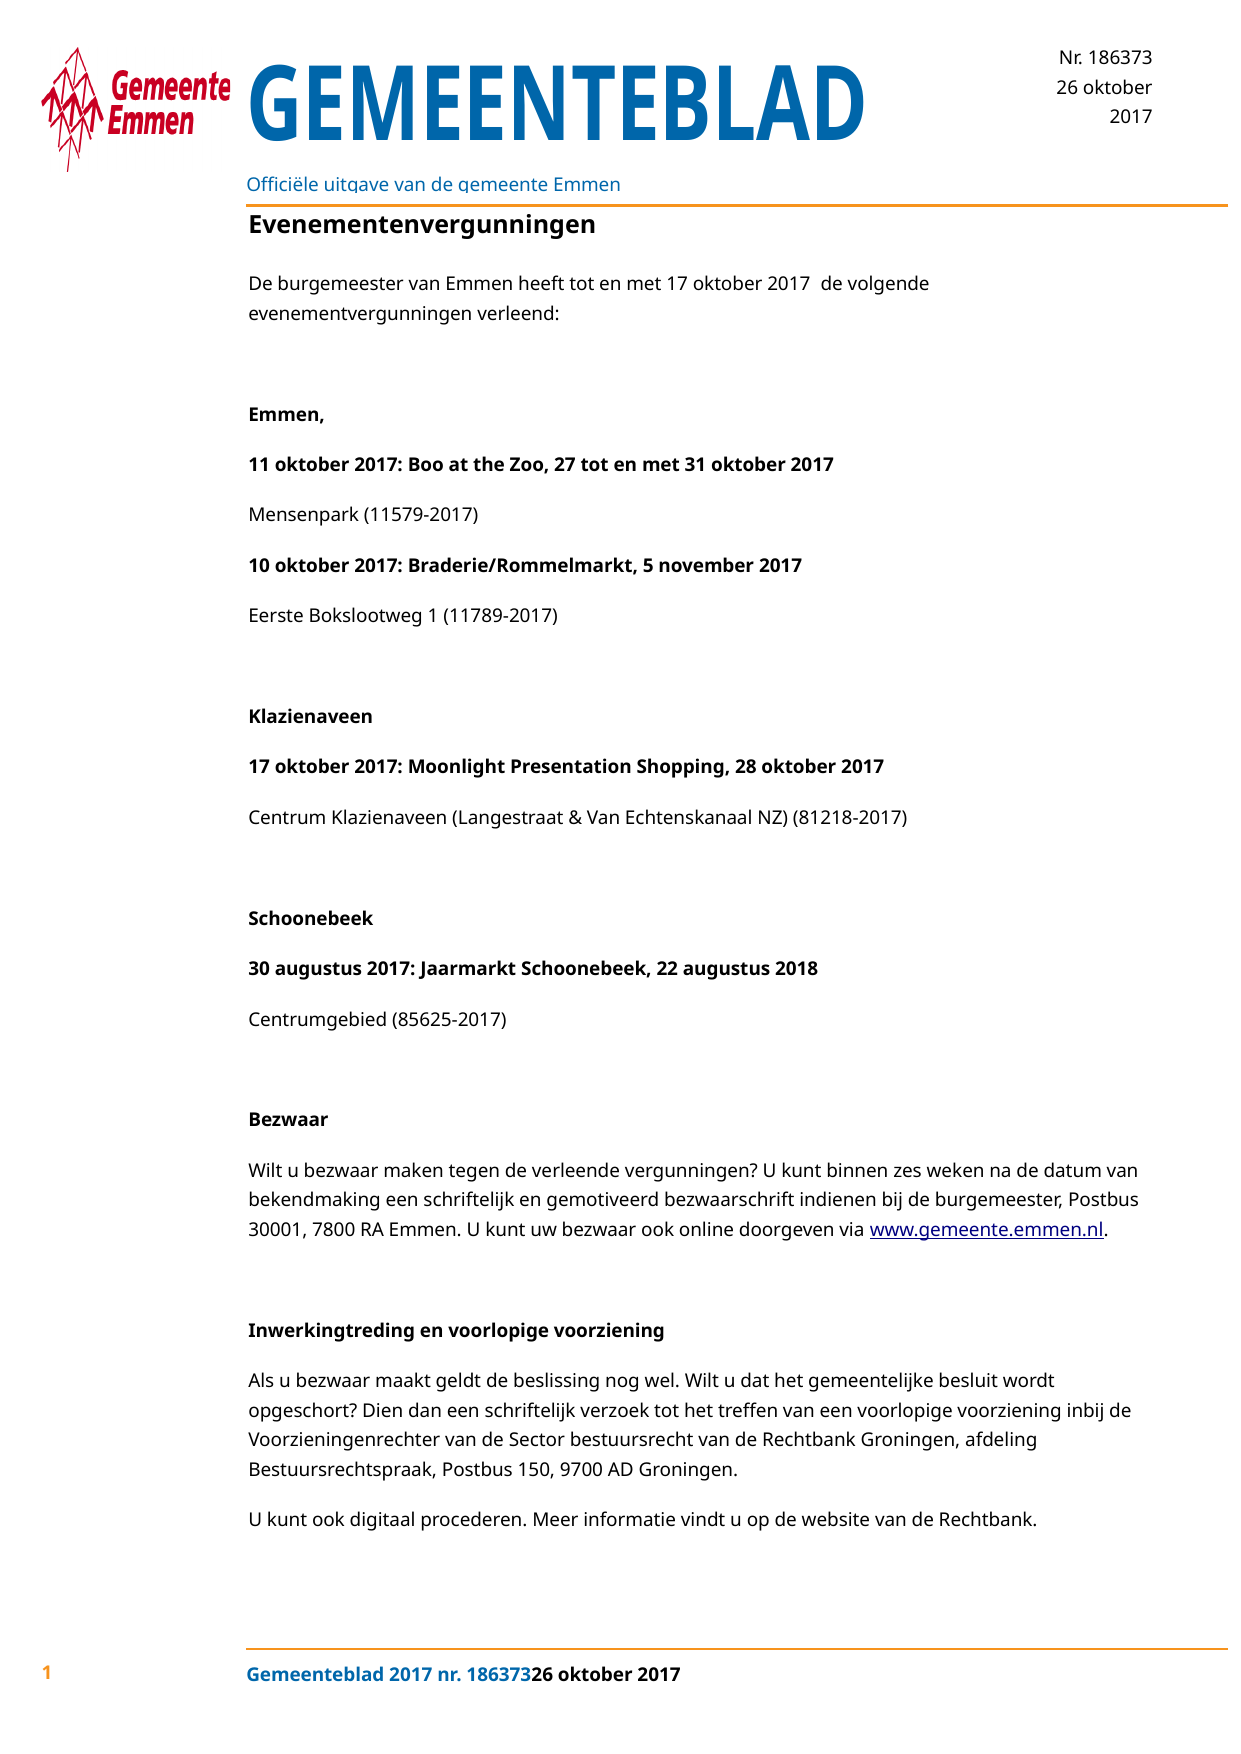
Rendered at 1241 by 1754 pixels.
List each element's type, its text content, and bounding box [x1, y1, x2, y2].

text Wilt u bezwaar maken tegen de verleende vergunningen? U kunt binnen zes weken na de datum van bekendmaking een schriftelijk en gemotiveerd bezwaarschrift indienen bij de burgemeester, Postbus 30001, 7800 RA Emmen. U kunt uw bezwaar ook online doorgeven via www.gemeente.emmen.nl. [248, 1157, 1152, 1242]
text Centrumgebied (85625-2017) [248, 1006, 1152, 1031]
text Evenementenvergunningen [248, 207, 1152, 241]
text Als u bezwaar maakt geldt de beslissing nog wel. Wilt u dat het gemeentelijke besluit wordt opgeschort? Dien dan een schriftelijk verzoek tot het treffen van een voorlopige voorziening inbij de Voorzieningenrechter van de Sector bestuursrecht van de Rechtbank Groningen, afdeling Bestuursrechtspraak, Postbus 150, 9700 AD Groningen. [248, 1367, 1152, 1482]
text Centrum Klazienaveen (Langestraat & Van Echtenskanaal NZ) (81218-2017) [248, 804, 1152, 830]
text 11 oktober 2017: Boo at the Zoo, 27 tot en met 31 oktober 2017 [248, 451, 1152, 477]
text Schoonebeek [248, 905, 1152, 931]
text Mensenpark (11579-2017) [248, 502, 1152, 527]
text U kunt ook digitaal procederen. Meer informatie vindt u op de website van de Rechtbank. [248, 1507, 1152, 1532]
text 17 oktober 2017: Moonlight Presentation Shopping, 28 oktober 2017 [248, 754, 1152, 779]
text Emmen, [248, 401, 1152, 426]
text 10 oktober 2017: Braderie/Rommelmarkt, 5 november 2017 [248, 552, 1152, 578]
text Inwerkingtreding en voorlopige voorziening [248, 1317, 1152, 1343]
text Klazienaveen [248, 703, 1152, 729]
text Bezwaar [248, 1107, 1152, 1132]
text De burgemeester van Emmen heeft tot en met 17 oktober 2017 de volgende evenementvergunningen verleend: [248, 270, 1152, 326]
picture [41, 47, 231, 172]
text 30 augustus 2017: Jaarmarkt Schoonebeek, 22 augustus 2018 [248, 955, 1152, 981]
text Eerste Bokslootweg 1 (11789-2017) [248, 602, 1152, 628]
